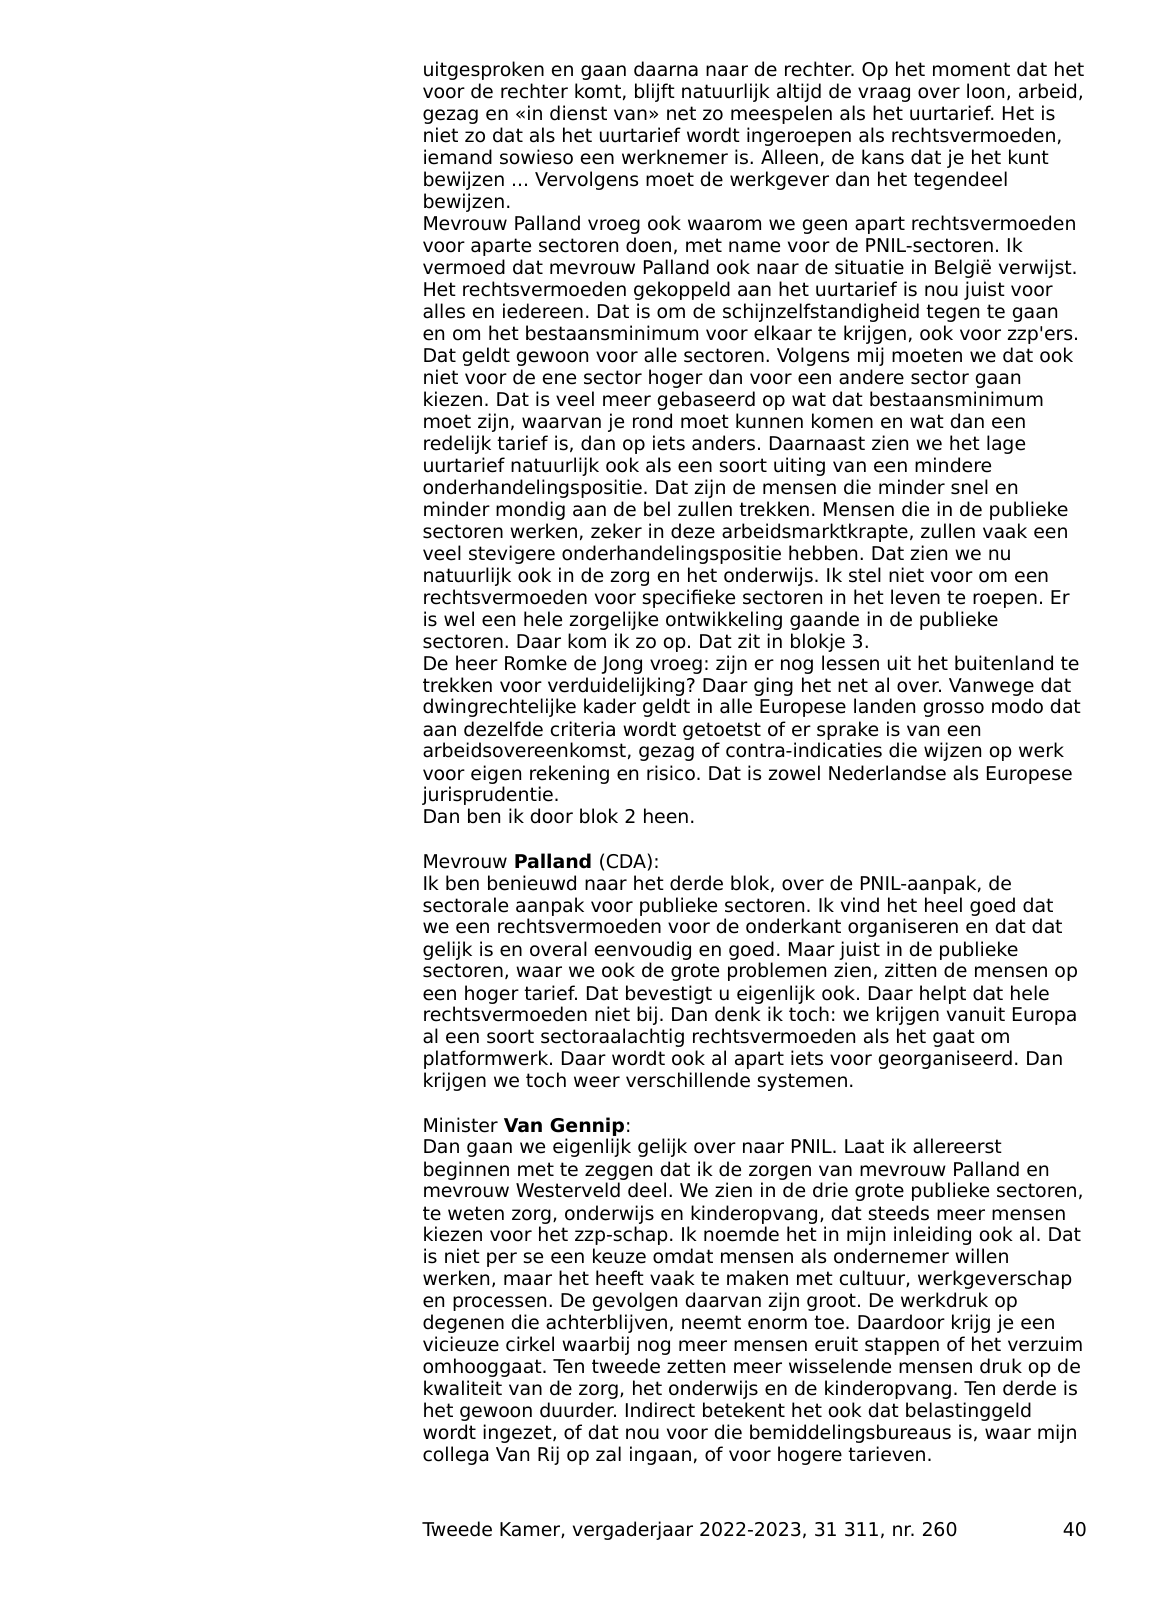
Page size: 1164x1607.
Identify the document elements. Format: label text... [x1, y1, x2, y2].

text De heer Romke de Jong vroeg: zijn er nog lessen uit het buitenland te trekken voor verduidelijking? Daar ging het net al over. Vanwege dat dwingrechtelijke kader geldt in alle Europese landen grosso modo dat aan dezelfde criteria wordt getoetst of er sprake is van een arbeidsovereenkomst, gezag of contra-indicaties die wijzen op werk voor eigen rekening en risico. Dat is zowel Nederlandse als Europese jurisprudentie. [422, 652, 1087, 806]
text Dan gaan we eigenlijk gelijk over naar PNIL. Laat ik allereerst beginnen met te zeggen dat ik de zorgen van mevrouw Palland en mevrouw Westerveld deel. We zien in de drie grote publieke sectoren, te weten zorg, onderwijs en kinderopvang, dat steeds meer mensen kiezen voor het zzp-schap. Ik noemde het in mijn inleiding ook al. Dat is niet per se een keuze omdat mensen als ondernemer willen werken, maar het heeft vaak te maken met cultuur, werkgeverschap en processen. De gevolgen daarvan zijn groot. De werkdruk op degenen die achterblijven, neemt enorm toe. Daardoor krijg je een vicieuze cirkel waarbij nog meer mensen eruit stappen of het verzuim omhooggaat. Ten tweede zetten meer wisselende mensen druk op de kwaliteit van de zorg, het onderwijs en de kinderopvang. Ten derde is het gewoon duurder. Indirect betekent het ook dat belastinggeld wordt ingezet, of dat nou voor die bemiddelingsbureaus is, waar mijn collega Van Rij op zal ingaan, of voor hogere tarieven. [422, 1136, 1087, 1466]
text Minister Van Gennip: [422, 1114, 1087, 1136]
text Mevrouw Palland vroeg ook waarom we geen apart rechtsvermoeden voor aparte sectoren doen, met name voor de PNIL-sectoren. Ik vermoed dat mevrouw Palland ook naar de situatie in België verwijst. Het rechtsvermoeden gekoppeld aan het uurtarief is nou juist voor alles en iedereen. Dat is om de schijnzelfstandigheid tegen te gaan en om het bestaansminimum voor elkaar te krijgen, ook voor zzp'ers. Dat geldt gewoon voor alle sectoren. Volgens mij moeten we dat ook niet voor de ene sector hoger dan voor een andere sector gaan kiezen. Dat is veel meer gebaseerd op wat dat bestaansminimum moet zijn, waarvan je rond moet kunnen komen en wat dan een redelijk tarief is, dan op iets anders. Daarnaast zien we het lage uurtarief natuurlijk ook als een soort uiting van een mindere onderhandelingspositie. Dat zijn de mensen die minder snel en minder mondig aan de bel zullen trekken. Mensen die in de publieke sectoren werken, zeker in deze arbeidsmarktkrapte, zullen vaak een veel stevigere onderhandelingspositie hebben. Dat zien we nu natuurlijk ook in de zorg en het onderwijs. Ik stel niet voor om een rechtsvermoeden voor specifieke sectoren in het leven te roepen. Er is wel een hele zorgelijke ontwikkeling gaande in de publieke sectoren. Daar kom ik zo op. Dat zit in blokje 3. [422, 213, 1087, 652]
text uitgesproken en gaan daarna naar de rechter. Op het moment dat het voor de rechter komt, blijft natuurlijk altijd de vraag over loon, arbeid, gezag en «in dienst van» net zo meespelen als het uurtarief. Het is niet zo dat als het uurtarief wordt ingeroepen als rechtsvermoeden, iemand sowieso een werknemer is. Alleen, de kans dat je het kunt bewijzen ... Vervolgens moet de werkgever dan het tegendeel bewijzen. [422, 59, 1087, 213]
text Ik ben benieuwd naar het derde blok, over de PNIL-aanpak, de sectorale aanpak voor publieke sectoren. Ik vind het heel goed dat we een rechtsvermoeden voor de onderkant organiseren en dat dat gelijk is en overal eenvoudig en goed. Maar juist in de publieke sectoren, waar we ook de grote problemen zien, zitten de mensen op een hoger tarief. Dat bevestigt u eigenlijk ook. Daar helpt dat hele rechtsvermoeden niet bij. Dan denk ik toch: we krijgen vanuit Europa al een soort sectoraalachtig rechtsvermoeden als het gaat om platformwerk. Daar wordt ook al apart iets voor georganiseerd. Dan krijgen we toch weer verschillende systemen. [422, 872, 1087, 1092]
text Dan ben ik door blok 2 heen. [422, 806, 1087, 828]
text Mevrouw Palland (CDA): [422, 851, 1087, 872]
